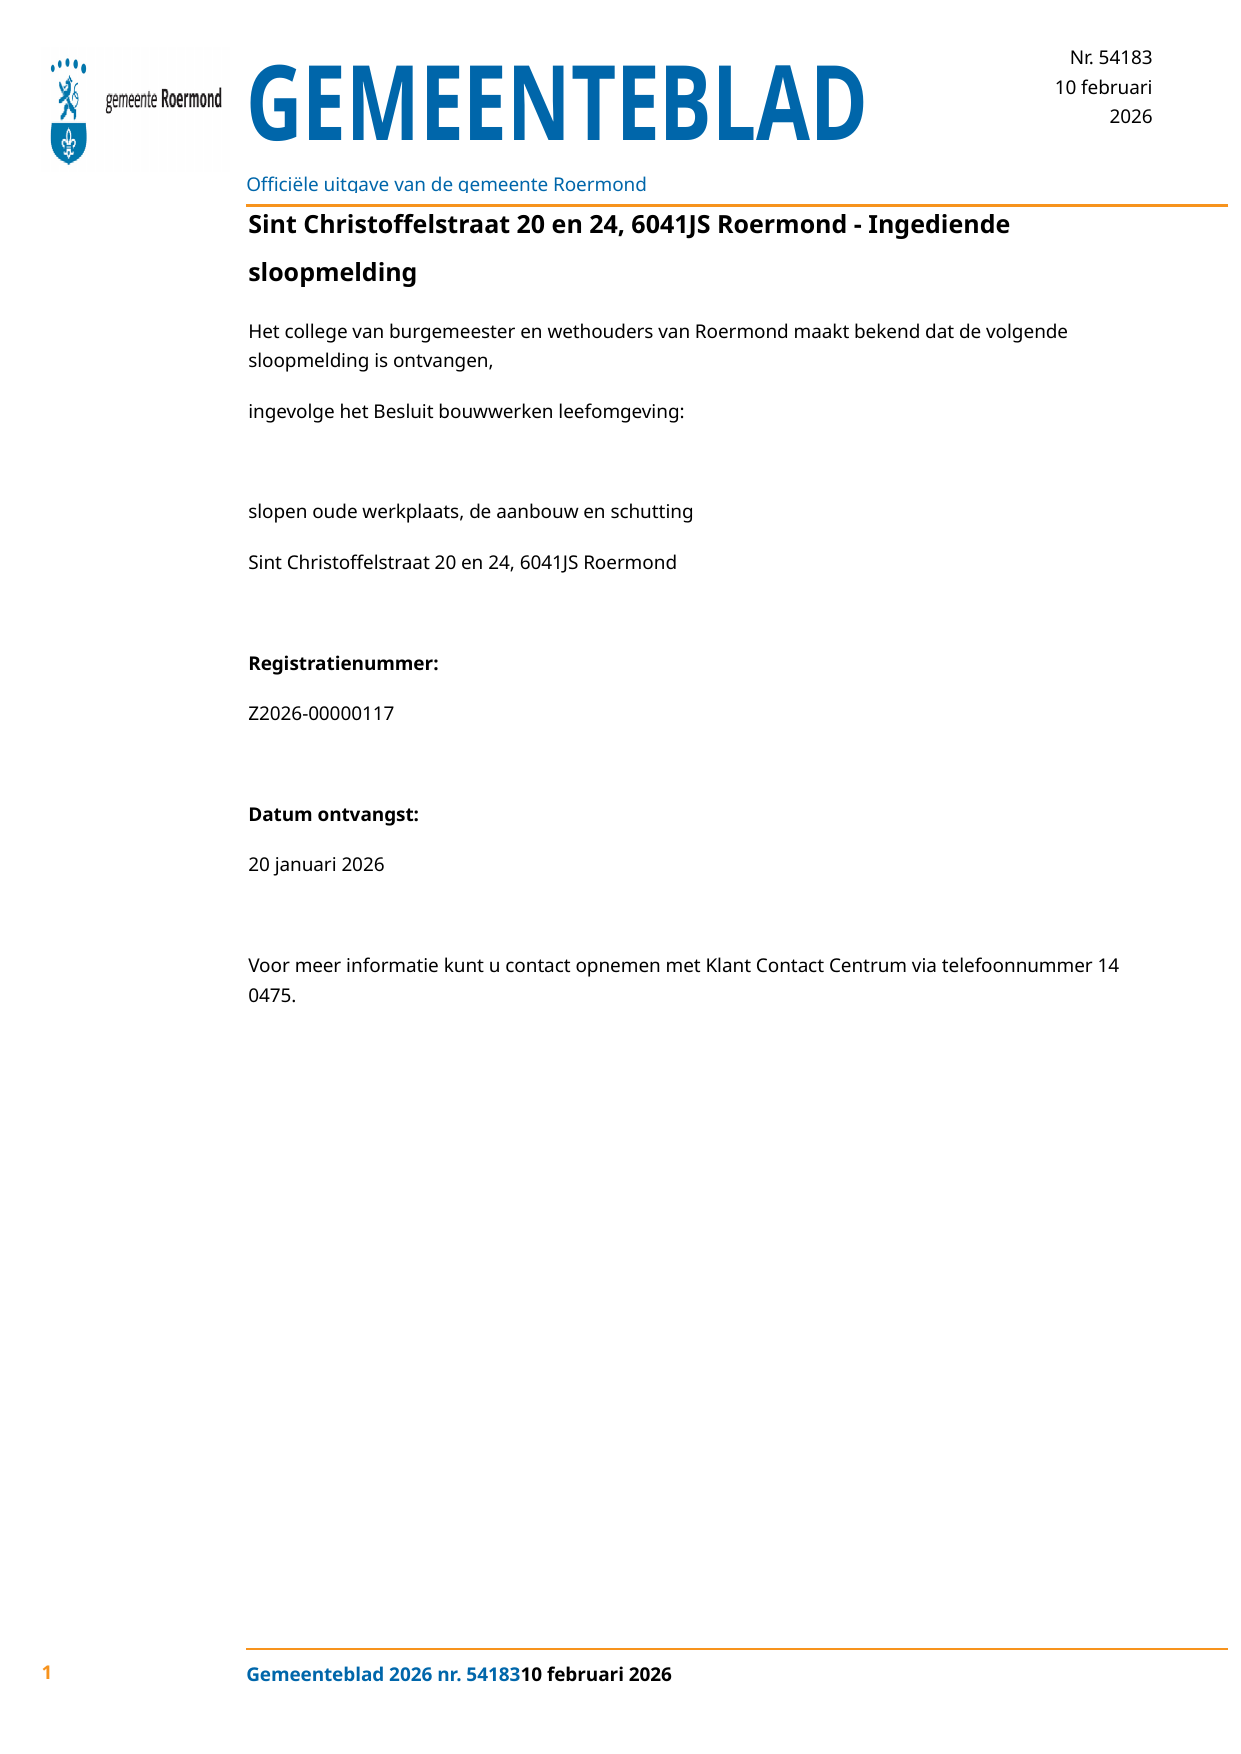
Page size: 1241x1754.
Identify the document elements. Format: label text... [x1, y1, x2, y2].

text Z2026-00000117 [248, 700, 1152, 726]
text 20 januari 2026 [248, 852, 1152, 877]
text Het college van burgemeester en wethouders van Roermond maakt bekend dat de volgende sloopmelding is ontvangen, [248, 318, 1152, 373]
text Sint Christoffelstraat 20 en 24, 6041JS Roermond [248, 549, 1152, 575]
text Voor meer informatie kunt u contact opnemen met Klant Contact Centrum via telefoonnummer 14 0475. [248, 952, 1152, 1008]
text Datum ontvangst: [248, 801, 1152, 827]
picture [41, 47, 231, 172]
text ingevolge het Besluit bouwwerken leefomgeving: [248, 398, 1152, 424]
text slopen oude werkplaats, de aanbouw en schutting [248, 499, 1152, 524]
text Sint Christoffelstraat 20 en 24, 6041JS Roermond - Ingediende sloopmelding [248, 207, 1152, 288]
text Registratienummer: [248, 650, 1152, 676]
